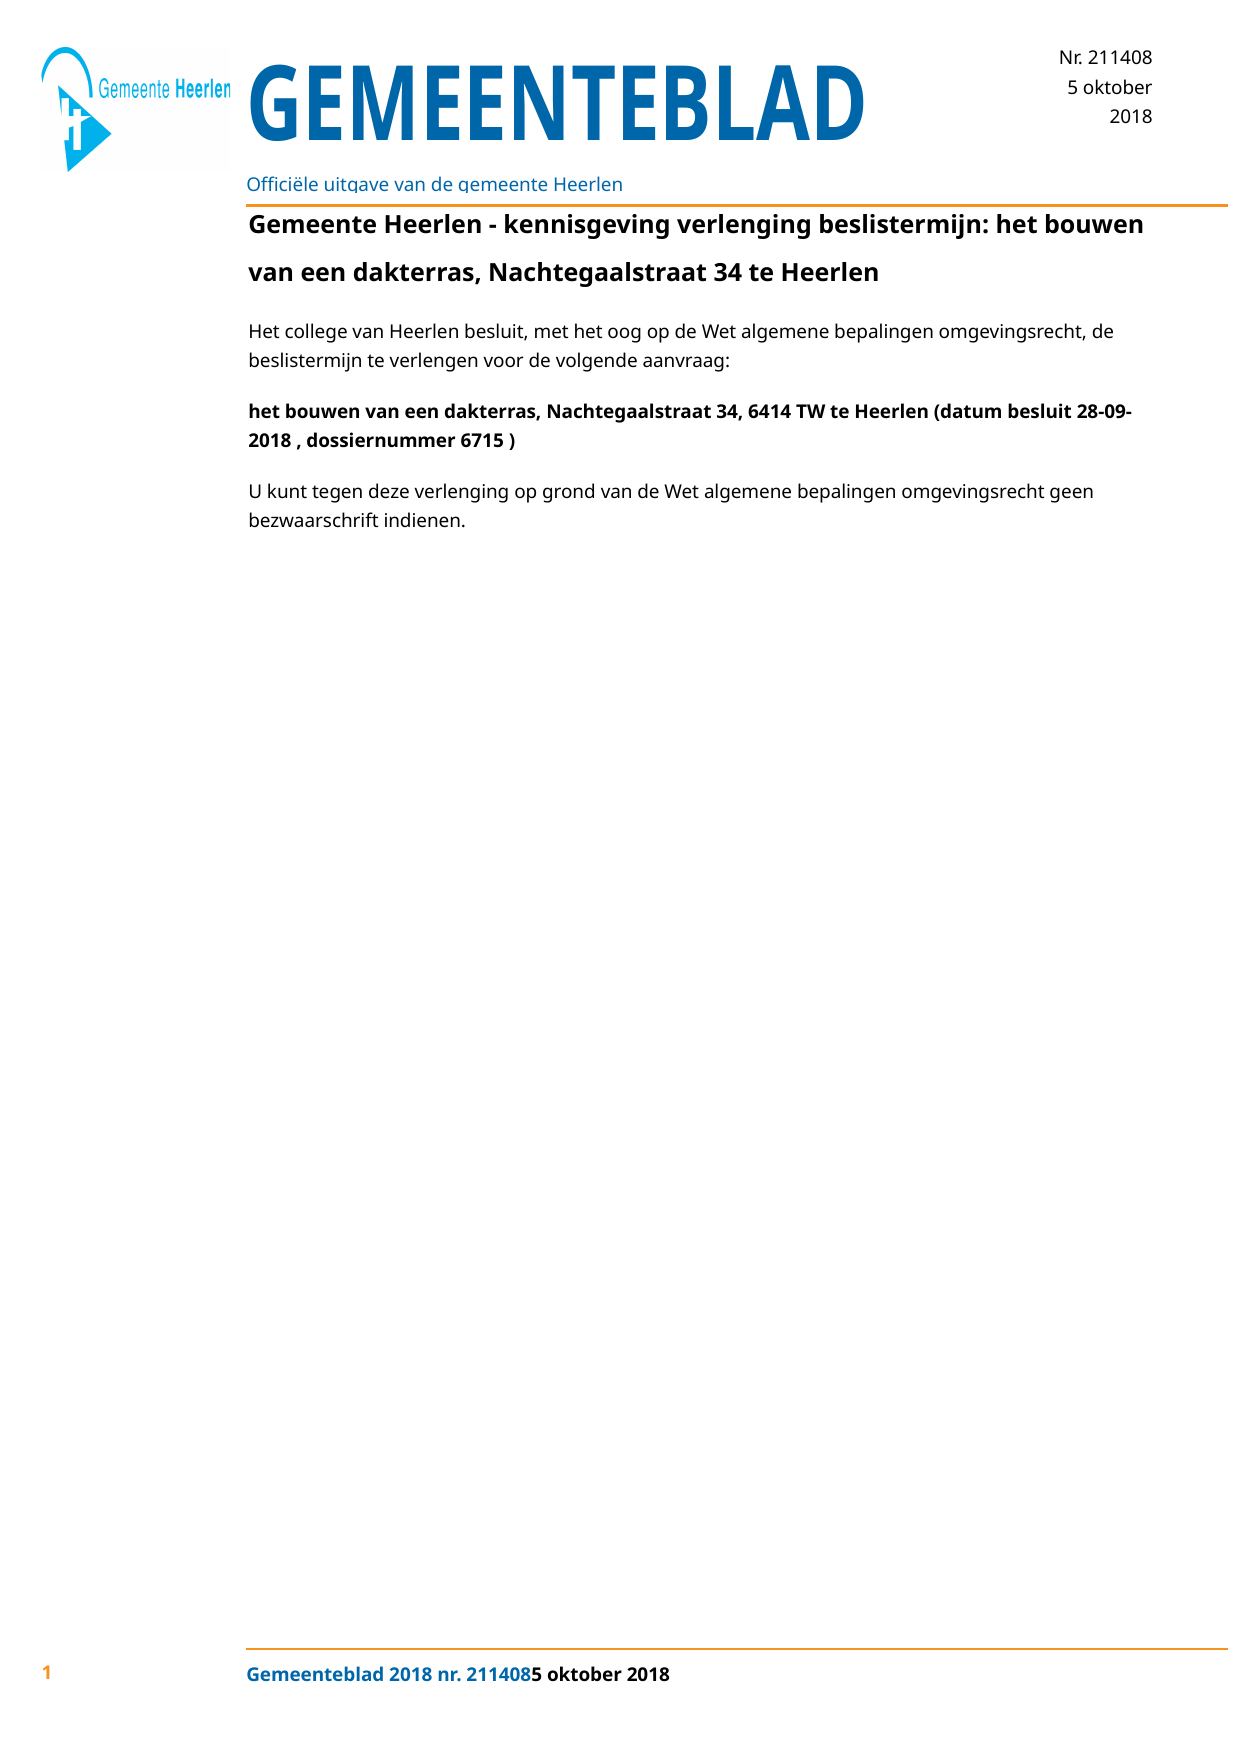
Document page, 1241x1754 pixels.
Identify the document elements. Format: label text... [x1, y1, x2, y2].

text Gemeente Heerlen - kennisgeving verlenging beslistermijn: het bouwen van een dakterras, Nachtegaalstraat 34 te Heerlen [248, 207, 1152, 288]
text U kunt tegen deze verlenging op grond van de Wet algemene bepalingen omgevingsrecht geen bezwaarschrift indienen. [248, 478, 1152, 533]
picture [41, 47, 58, 70]
text het bouwen van een dakterras, Nachtegaalstraat 34, 6414 TW te Heerlen (datum besluit 28-09-2018 , dossiernummer 6715 ) [248, 398, 1152, 453]
text Het college van Heerlen besluit, met het oog op de Wet algemene bepalingen omgevingsrecht, de beslistermijn te verlengen voor de volgende aanvraag: [248, 318, 1152, 373]
picture [41, 47, 231, 172]
